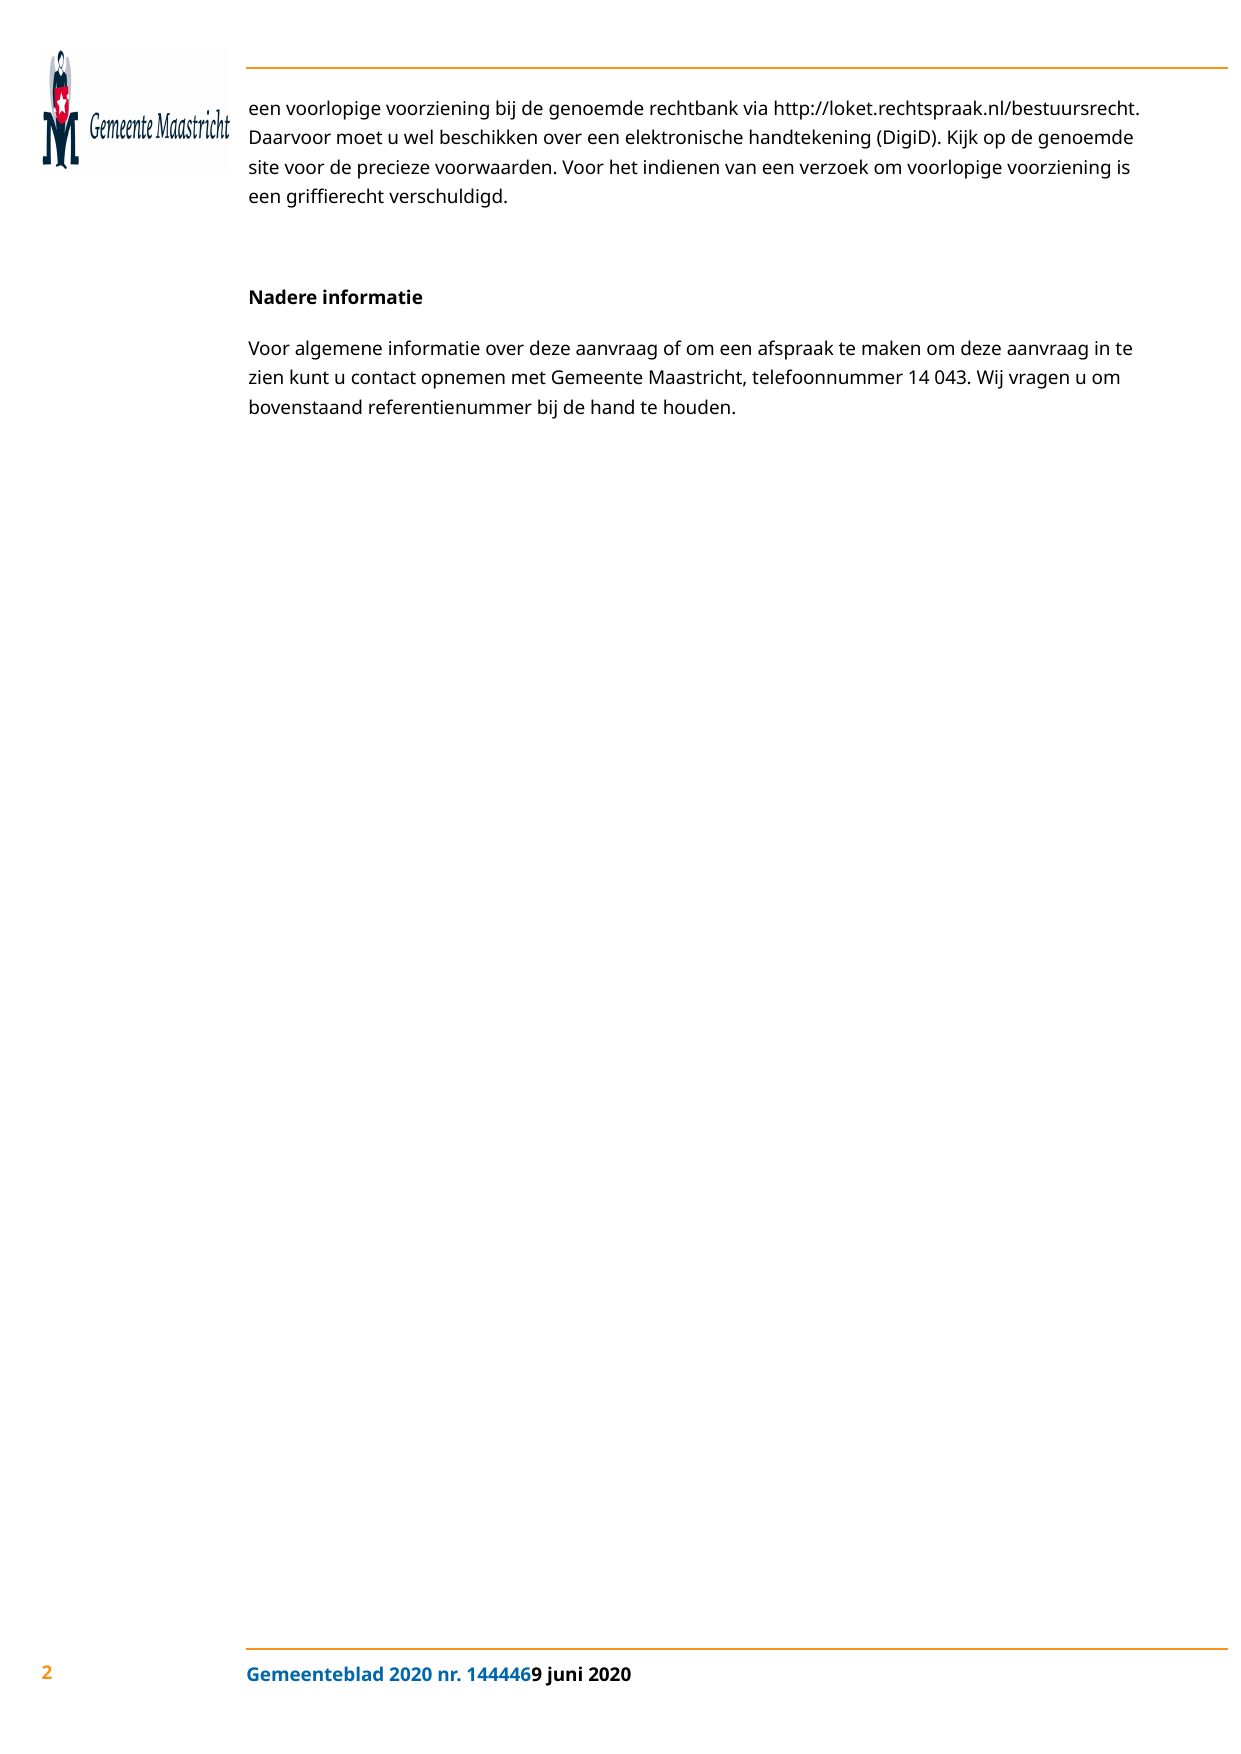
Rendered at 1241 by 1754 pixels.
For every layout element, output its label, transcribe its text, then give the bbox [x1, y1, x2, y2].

text Voor algemene informatie over deze aanvraag of om een afspraak te maken om deze aanvraag in te zien kunt u contact opnemen met Gemeente Maastricht, telefoonnummer 14 043. Wij vragen u om bovenstaand referentienummer bij de hand te houden. [248, 335, 1152, 420]
text een voorlopige voorziening bij de genoemde rechtbank via http://loket.rechtspraak.nl/bestuursrecht. Daarvoor moet u wel beschikken over een elektronische handtekening (DigiD). Kijk op de genoemde site voor de precieze voorwaarden. Voor het indienen van een verzoek om voorlopige voorziening is een griffierecht verschuldigd. [248, 95, 1152, 209]
text Nadere informatie [248, 284, 1152, 310]
picture [41, 47, 231, 172]
